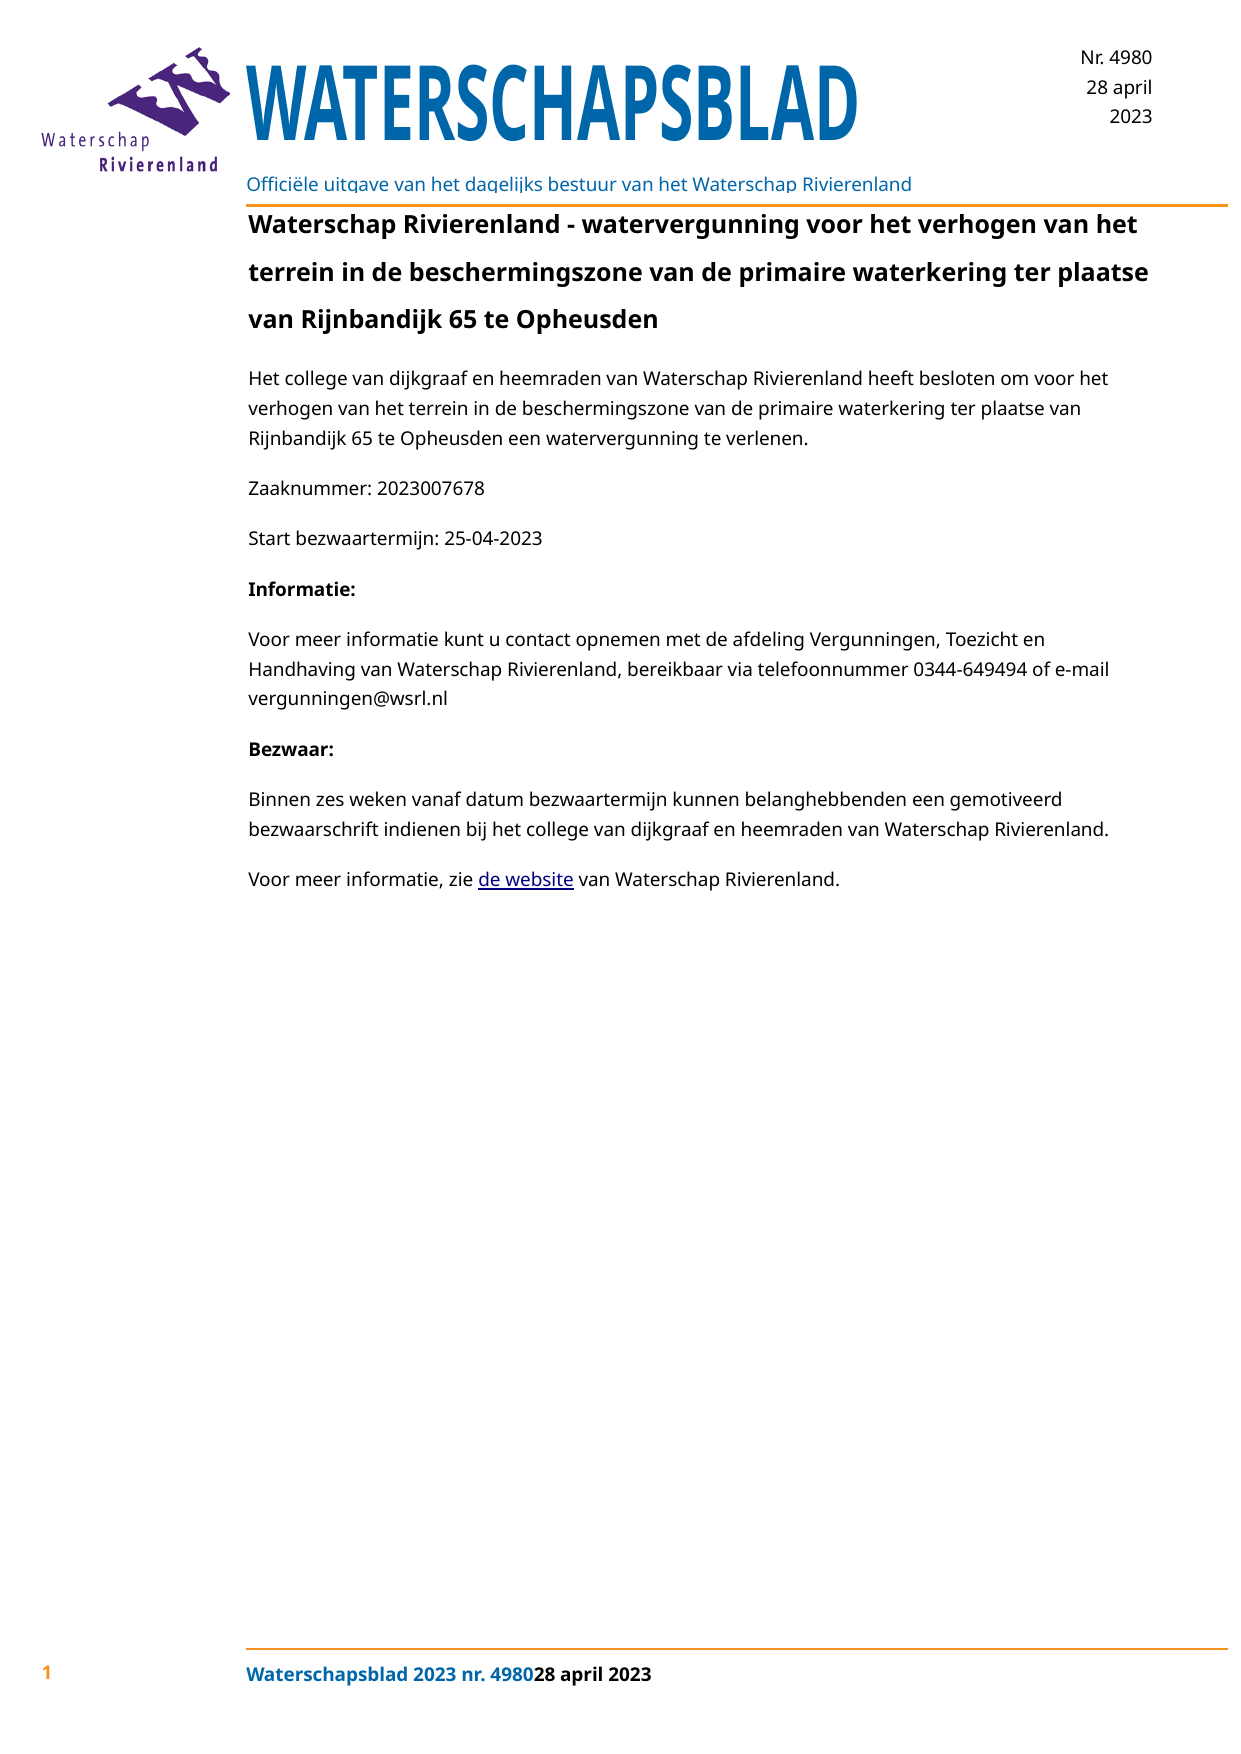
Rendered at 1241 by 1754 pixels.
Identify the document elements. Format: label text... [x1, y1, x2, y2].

text Informatie: [248, 576, 1152, 602]
text Voor meer informatie kunt u contact opnemen met de afdeling Vergunningen, Toezicht en Handhaving van Waterschap Rivierenland, bereikbaar via telefoonnummer 0344-649494 of e-mail vergunningen@wsrl.nl [248, 626, 1152, 711]
text Start bezwaartermijn: 25-04-2023 [248, 526, 1152, 551]
text Bezwaar: [248, 736, 1152, 762]
text Binnen zes weken vanaf datum bezwaartermijn kunnen belanghebbenden een gemotiveerd bezwaarschrift indienen bij het college van dijkgraaf en heemraden van Waterschap Rivierenland. [248, 786, 1152, 842]
text Waterschap Rivierenland - watervergunning voor het verhogen van het terrein in de beschermingszone van de primaire waterkering ter plaatse van Rijnbandijk 65 te Opheusden [248, 207, 1152, 336]
text Voor meer informatie, zie de website van Waterschap Rivierenland. [248, 866, 1152, 892]
text Zaaknummer: 2023007678 [248, 475, 1152, 501]
picture [41, 47, 231, 172]
text Het college van dijkgraaf en heemraden van Waterschap Rivierenland heeft besloten om voor het verhogen van het terrein in de beschermingszone van de primaire waterkering ter plaatse van Rijnbandijk 65 te Opheusden een watervergunning te verlenen. [248, 366, 1152, 450]
